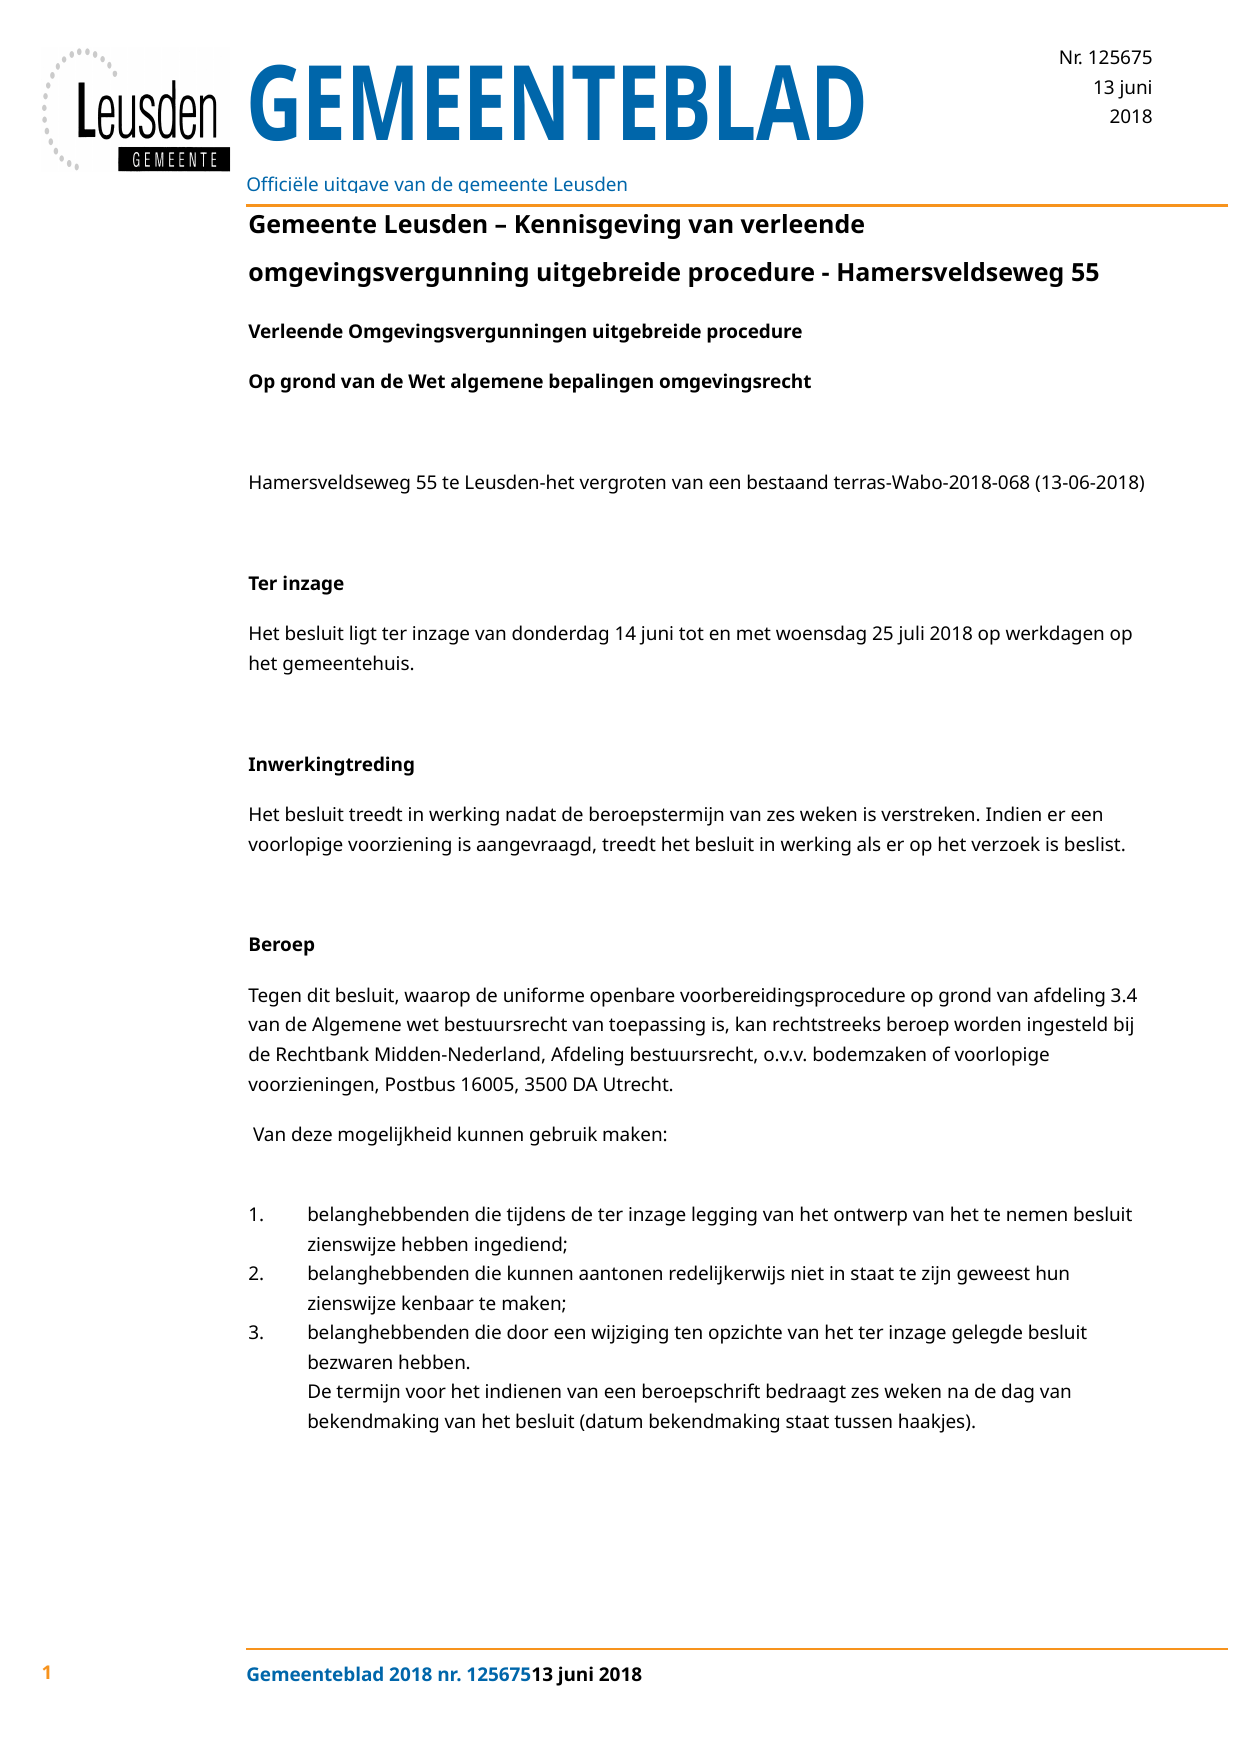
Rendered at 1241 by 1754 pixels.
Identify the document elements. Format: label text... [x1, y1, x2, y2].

text Het besluit treedt in werking nadat de beroepstermijn van zes weken is verstreken. Indien er een voorlopige voorziening is aangevraagd, treedt het besluit in werking als er op het verzoek is beslist. [248, 801, 1152, 857]
text Van deze mogelijkheid kunnen gebruik maken: [248, 1121, 1152, 1147]
text Tegen dit besluit, waarop de uniforme openbare voorbereidingsprocedure op grond van afdeling 3.4 van de Algemene wet bestuursrecht van toepassing is, kan rechtstreeks beroep worden ingesteld bij de Rechtbank Midden-Nederland, Afdeling bestuursrecht, o.v.v. bodemzaken of voorlopige voorzieningen, Postbus 16005, 3500 DA Utrecht. [248, 982, 1152, 1097]
text Verleende Omgevingsvergunningen uitgebreide procedure [248, 318, 1152, 344]
list belanghebbenden die door een wijziging ten opzichte van het ter inzage gelegde besluit bezwaren hebben. [248, 1319, 1152, 1375]
text Hamersveldseweg 55 te Leusden-het vergroten van een bestaand terras-Wabo-2018-068 (13-06-2018) [248, 469, 1152, 495]
text Beroep [248, 932, 1152, 957]
list belanghebbenden die tijdens de ter inzage legging van het ontwerp van het te nemen besluit zienswijze hebben ingediend; [248, 1201, 1152, 1257]
text Ter inzage [248, 570, 1152, 596]
list De termijn voor het indienen van een beroepschrift bedraagt zes weken na de dag van bekendmaking van het besluit (datum bekendmaking staat tussen haakjes). [248, 1379, 1152, 1434]
text Het besluit ligt ter inzage van donderdag 14 juni tot en met woensdag 25 juli 2018 op werkdagen op het gemeentehuis. [248, 620, 1152, 676]
text Inwerkingtreding [248, 751, 1152, 777]
list belanghebbenden die kunnen aantonen redelijkerwijs niet in staat te zijn geweest hun zienswijze kenbaar te maken; [248, 1260, 1152, 1316]
text Gemeente Leusden – Kennisgeving van verleende omgevingsvergunning uitgebreide procedure - Hamersveldseweg 55 [248, 207, 1152, 288]
picture [41, 47, 231, 172]
text Op grond van de Wet algemene bepalingen omgevingsrecht [248, 368, 1152, 394]
